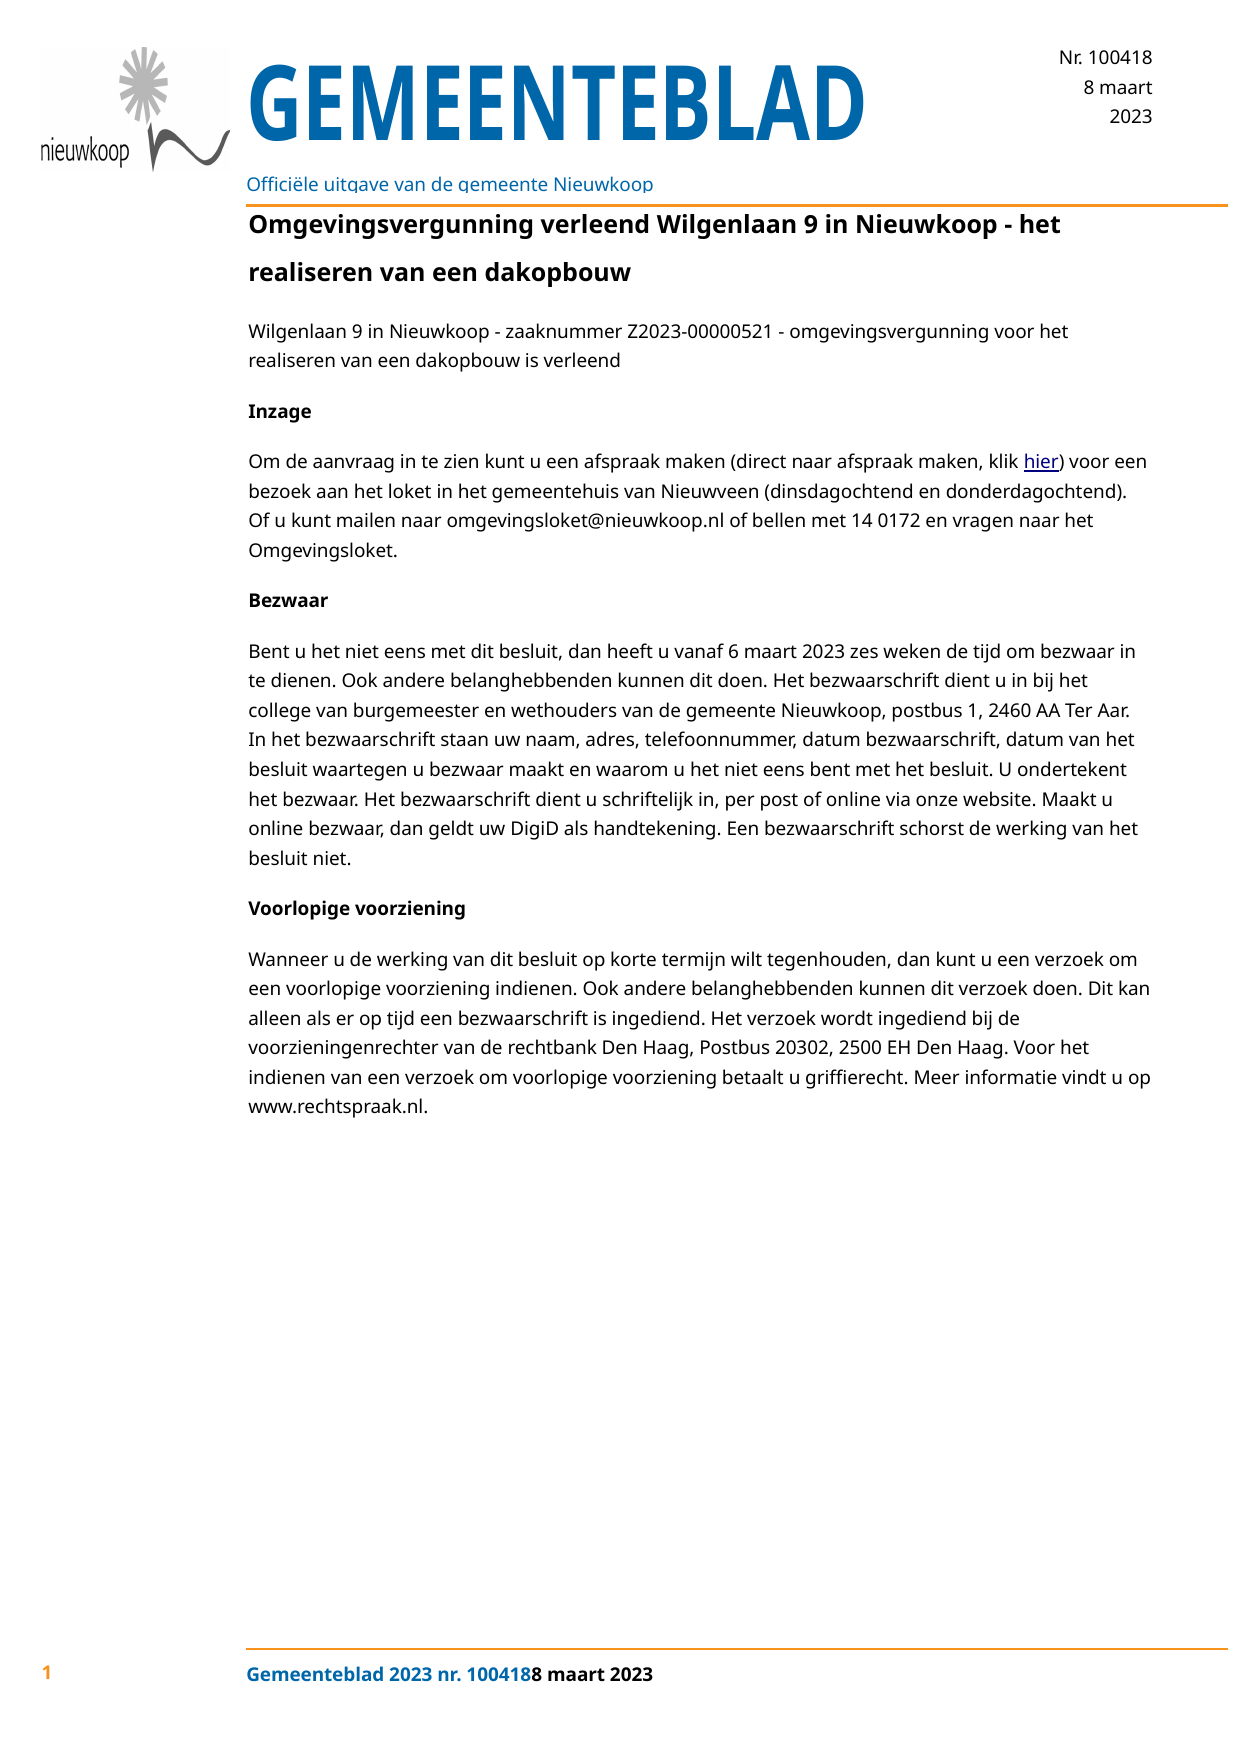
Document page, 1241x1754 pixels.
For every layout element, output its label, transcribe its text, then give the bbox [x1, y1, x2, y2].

text Bezwaar [248, 587, 1152, 613]
text Wanneer u de werking van dit besluit op korte termijn wilt tegenhouden, dan kunt u een verzoek om een voorlopige voorziening indienen. Ook andere belanghebbenden kunnen dit verzoek doen. Dit kan alleen als er op tijd een bezwaarschrift is ingediend. Het verzoek wordt ingediend bij de voorzieningenrechter van de rechtbank Den Haag, Postbus 20302, 2500 EH Den Haag. Voor het indienen van een verzoek om voorlopige voorziening betaalt u griffierecht. Meer informatie vindt u op www.rechtspraak.nl. [248, 946, 1152, 1119]
text Inzage [248, 398, 1152, 424]
text Wilgenlaan 9 in Nieuwkoop - zaaknummer Z2023-00000521 - omgevingsvergunning voor het realiseren van een dakopbouw is verleend [248, 318, 1152, 373]
text Om de aanvraag in te zien kunt u een afspraak maken (direct naar afspraak maken, klik hier) voor een bezoek aan het loket in het gemeentehuis van Nieuwveen (dinsdagochtend en donderdagochtend). Of u kunt mailen naar omgevingsloket@nieuwkoop.nl of bellen met 14 0172 en vragen naar het Omgevingsloket. [248, 448, 1152, 563]
text Bent u het niet eens met dit besluit, dan heeft u vanaf 6 maart 2023 zes weken de tijd om bezwaar in te dienen. Ook andere belanghebbenden kunnen dit doen. Het bezwaarschrift dient u in bij het college van burgemeester en wethouders van de gemeente Nieuwkoop, postbus 1, 2460 AA Ter Aar. In het bezwaarschrift staan uw naam, adres, telefoonnummer, datum bezwaarschrift, datum van het besluit waartegen u bezwaar maakt en waarom u het niet eens bent met het besluit. U ondertekent het bezwaar. Het bezwaarschrift dient u schriftelijk in, per post of online via onze website. Maakt u online bezwaar, dan geldt uw DigiD als handtekening. Een bezwaarschrift schorst de werking van het besluit niet. [248, 638, 1152, 871]
text Voorlopige voorziening [248, 895, 1152, 921]
text Omgevingsvergunning verleend Wilgenlaan 9 in Nieuwkoop - het realiseren van een dakopbouw [248, 207, 1152, 288]
picture [41, 47, 231, 172]
